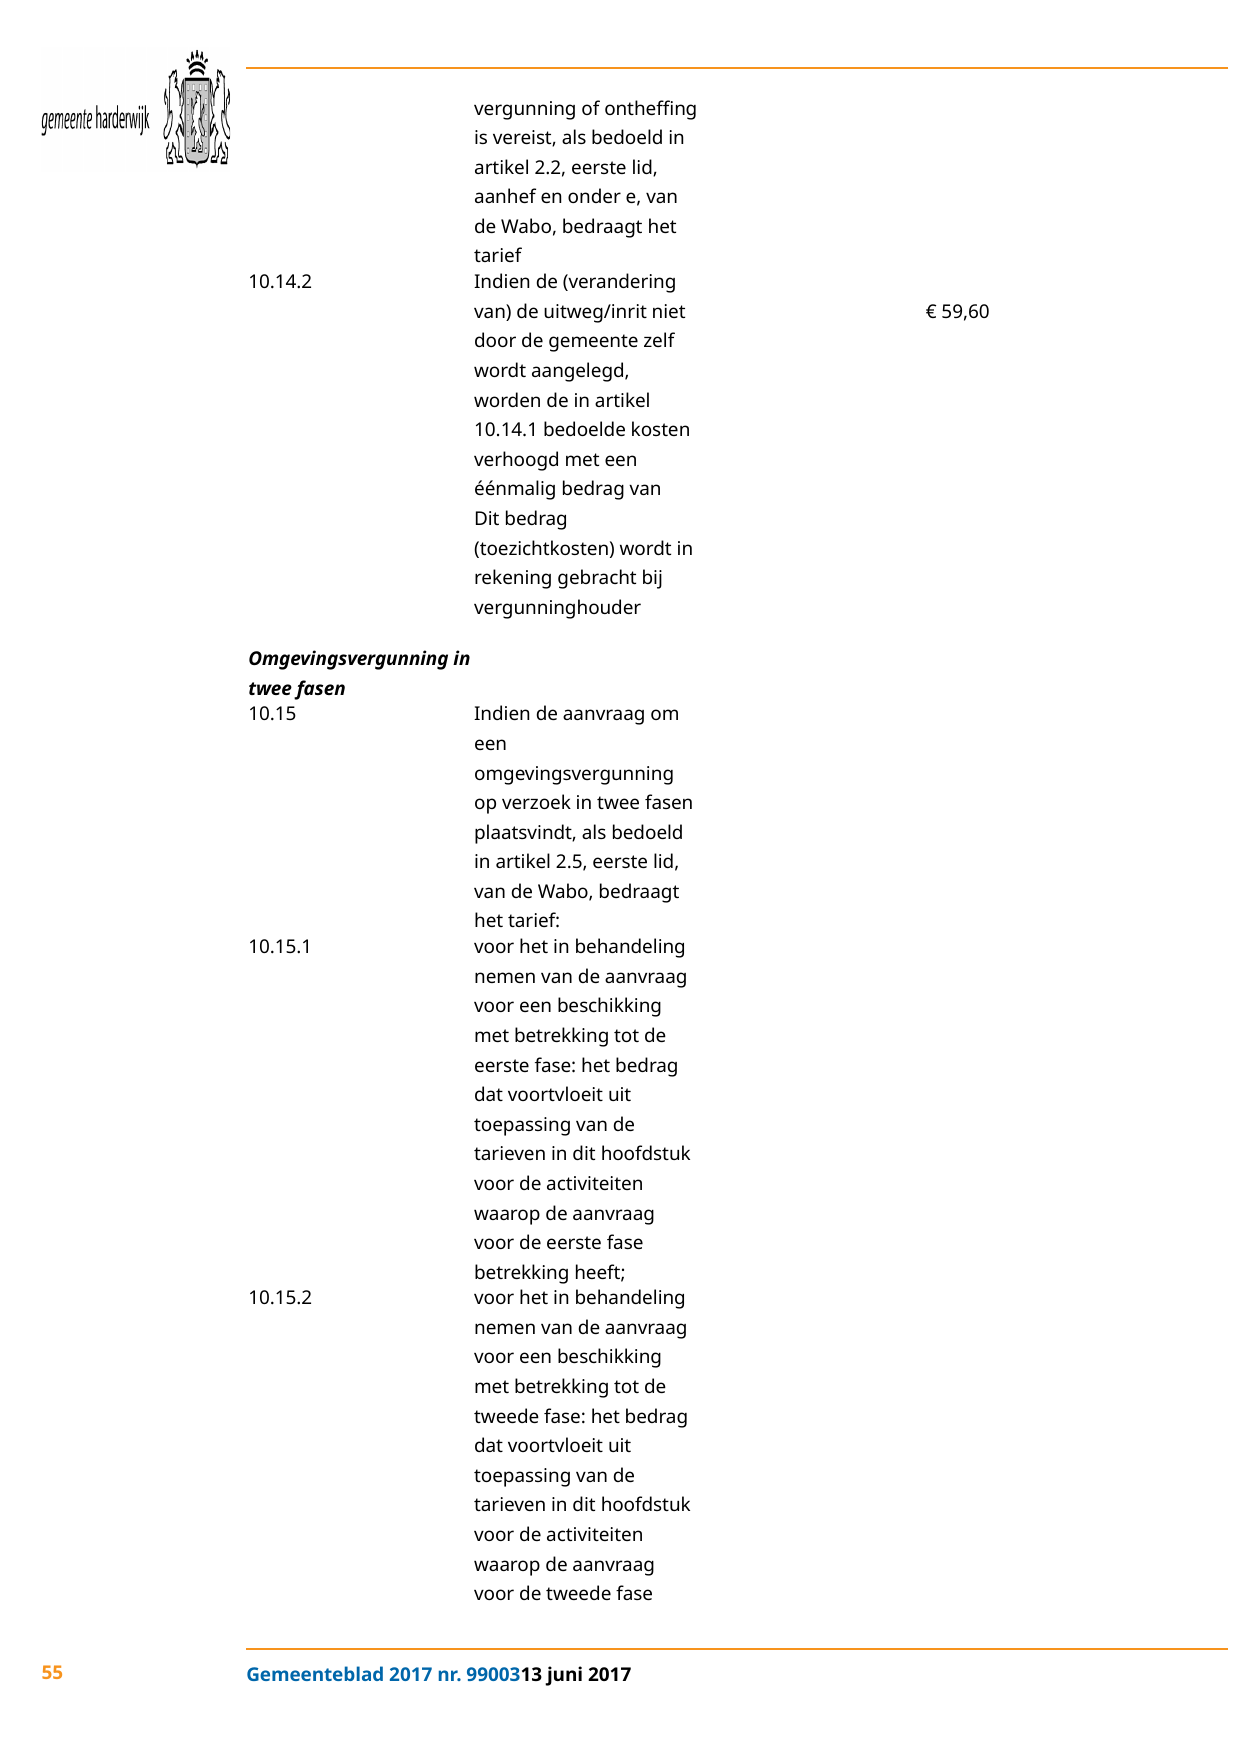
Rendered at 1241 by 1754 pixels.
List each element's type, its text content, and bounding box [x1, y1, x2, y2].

table_cell [926, 620, 1152, 645]
table_cell 10.15 [248, 701, 474, 933]
table_cell [926, 934, 1152, 1284]
table_cell vergunning of ontheffing is vereist, als bedoeld in artikel 2.2, eerste lid, aanhef en onder e, van de Wabo, bedraagt het tarief [474, 95, 700, 268]
table_cell [248, 620, 474, 645]
table_cell Indien de aanvraag om een omgevingsvergunning op verzoek in twee fasen plaatsvindt, als bedoeld in artikel 2.5, eerste lid, van de Wabo, bedraagt het tarief: [474, 701, 700, 933]
table_cell 10.15.1 [248, 934, 474, 1284]
table_cell Indien de (verandering van) de uitweg/inrit niet door de gemeente zelf wordt aangelegd, worden de in artikel 10.14.1 bedoelde kosten verhoogd met een éénmalig bedrag van Dit bedrag (toezichtkosten) wordt in rekening gebracht bij vergunninghouder [474, 269, 700, 619]
table_cell [926, 1285, 1152, 1606]
table_cell [700, 934, 926, 1284]
table_cell [474, 645, 700, 701]
table_cell € 59,60 [926, 269, 1152, 619]
table_cell [700, 269, 926, 619]
table_cell [700, 1285, 926, 1606]
table_cell voor het in behandeling nemen van de aanvraag voor een beschikking met betrekking tot de tweede fase: het bedrag dat voortvloeit uit toepassing van de tarieven in dit hoofdstuk voor de activiteiten waarop de aanvraag voor de tweede fase [474, 1285, 700, 1606]
table_cell [700, 95, 926, 268]
table_cell Omgevingsvergunning in twee fasen [248, 645, 474, 701]
table_cell [926, 95, 1152, 268]
table_cell [700, 620, 926, 645]
table_cell [474, 620, 700, 645]
table_cell [700, 701, 926, 933]
table_cell [926, 645, 1152, 701]
table_cell 10.15.2 [248, 1285, 474, 1606]
table_cell [926, 701, 1152, 933]
table_cell 10.14.2 [248, 269, 474, 619]
table_cell [248, 95, 474, 268]
table_cell [700, 645, 926, 701]
picture [41, 47, 231, 172]
table_cell voor het in behandeling nemen van de aanvraag voor een beschikking met betrekking tot de eerste fase: het bedrag dat voortvloeit uit toepassing van de tarieven in dit hoofdstuk voor de activiteiten waarop de aanvraag voor de eerste fase betrekking heeft; [474, 934, 700, 1284]
